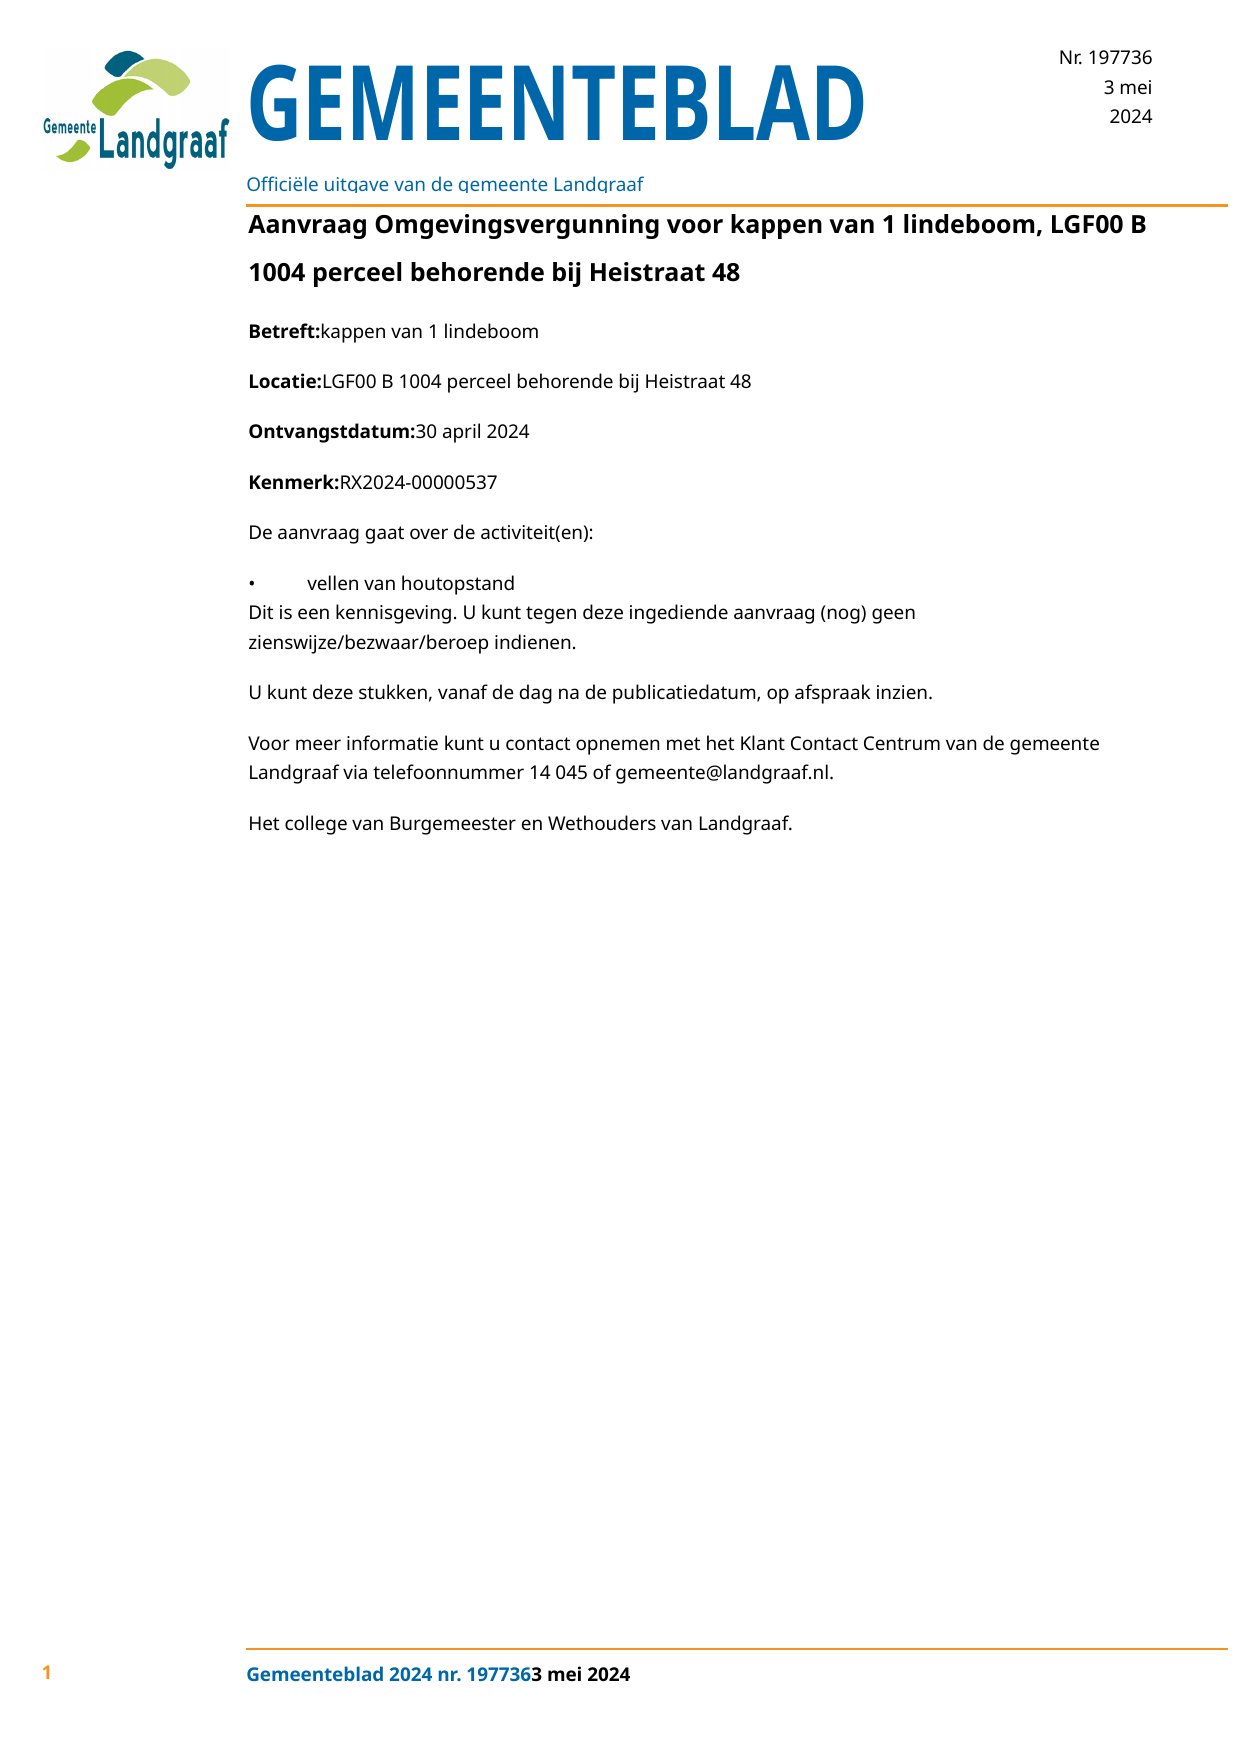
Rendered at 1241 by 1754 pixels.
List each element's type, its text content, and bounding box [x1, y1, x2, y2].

picture [41, 47, 231, 172]
text Ontvangstdatum:30 april 2024 [248, 419, 1152, 444]
list vellen van houtopstand [248, 570, 1152, 596]
text Kenmerk:RX2024-00000537 [248, 469, 1152, 495]
text De aanvraag gaat over de activiteit(en): [248, 519, 1152, 545]
text Het college van Burgemeester en Wethouders van Landgraaf. [248, 810, 1152, 836]
text Dit is een kennisgeving. U kunt tegen deze ingediende aanvraag (nog) geen zienswijze/bezwaar/beroep indienen. [248, 599, 1152, 655]
text Aanvraag Omgevingsvergunning voor kappen van 1 lindeboom, LGF00 B 1004 perceel behorende bij Heistraat 48 [248, 207, 1152, 288]
text Betreft:kappen van 1 lindeboom [248, 318, 1152, 344]
text Voor meer informatie kunt u contact opnemen met het Klant Contact Centrum van de gemeente Landgraaf via telefoonnummer 14 045 of gemeente@landgraaf.nl. [248, 730, 1152, 785]
text Locatie:LGF00 B 1004 perceel behorende bij Heistraat 48 [248, 368, 1152, 394]
text U kunt deze stukken, vanaf de dag na de publicatiedatum, op afspraak inzien. [248, 679, 1152, 705]
